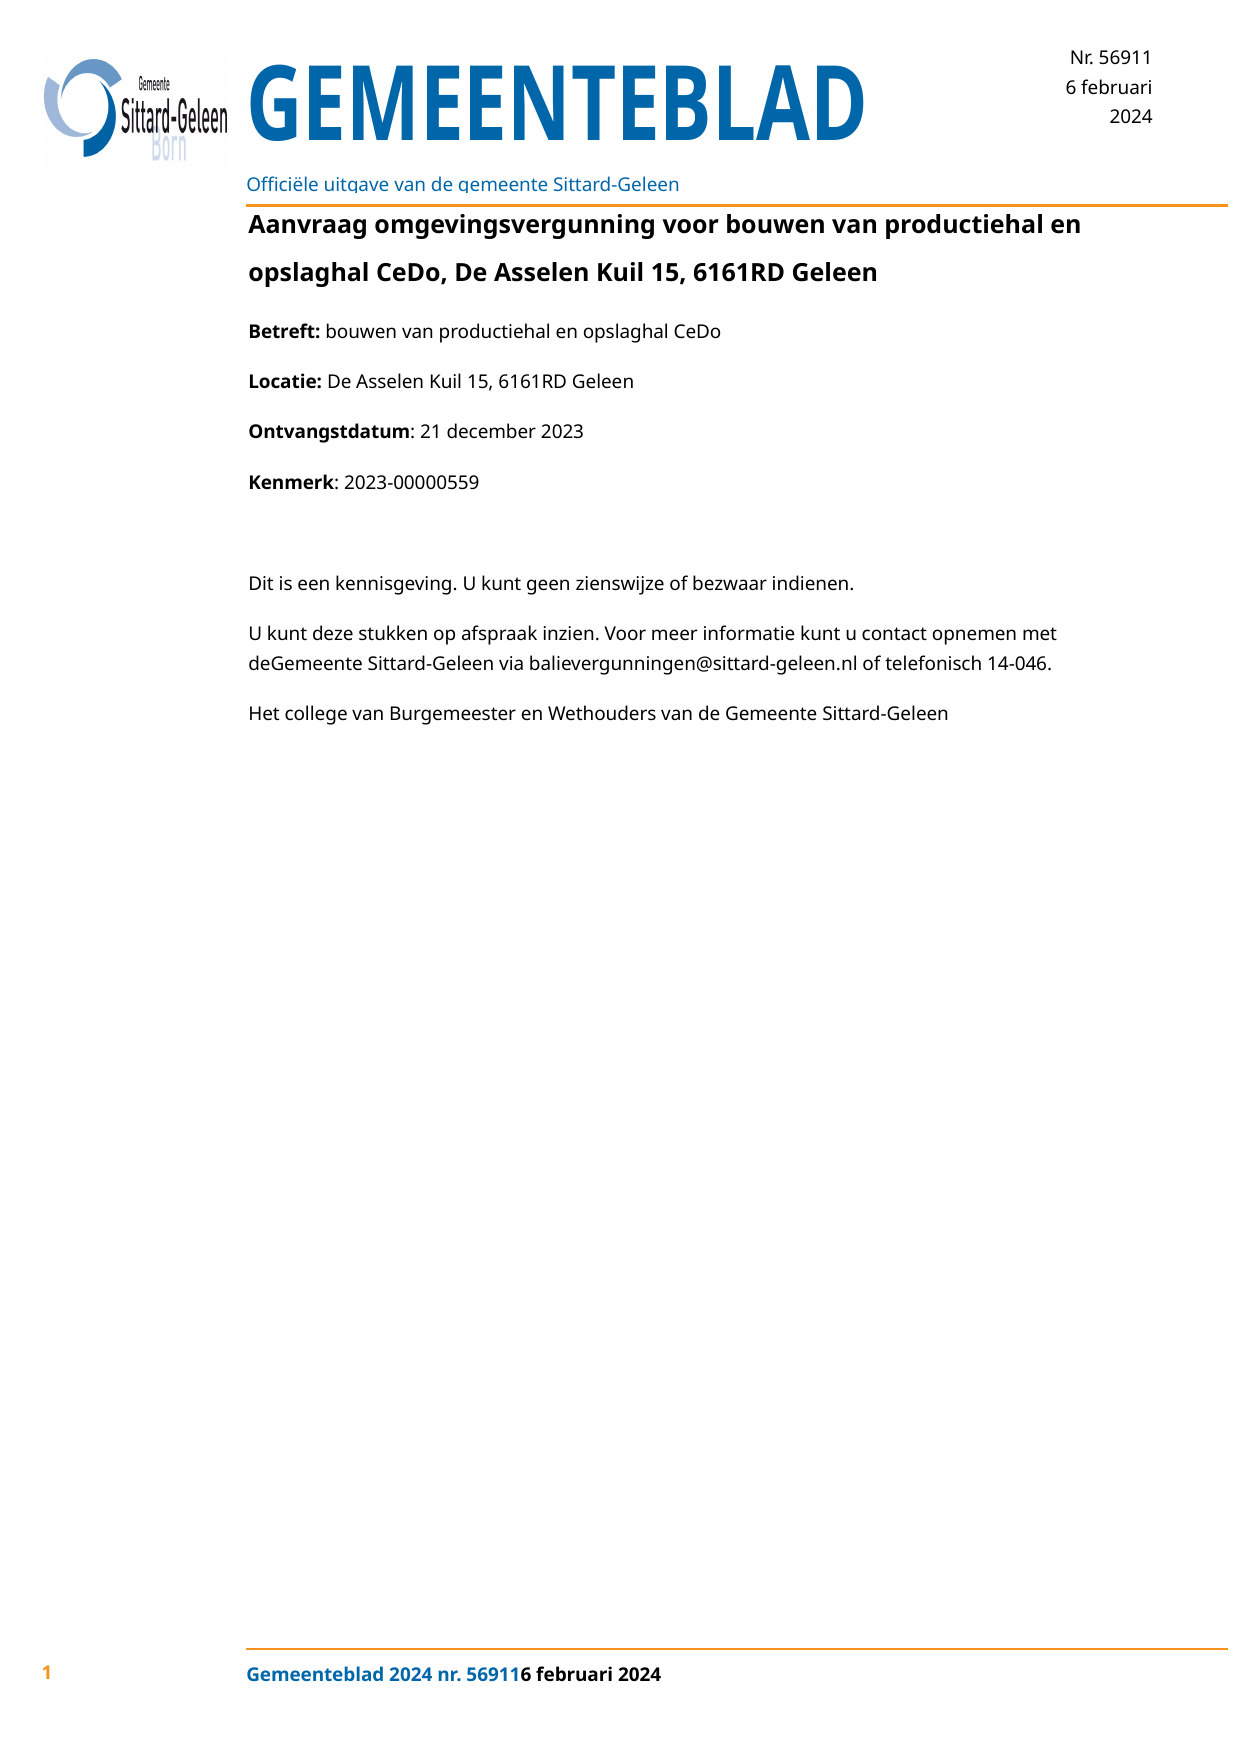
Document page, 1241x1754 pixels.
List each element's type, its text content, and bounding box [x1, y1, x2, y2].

text Aanvraag omgevingsvergunning voor bouwen van productiehal en opslaghal CeDo, De Asselen Kuil 15, 6161RD Geleen [248, 207, 1152, 288]
text Locatie: De Asselen Kuil 15, 6161RD Geleen [248, 368, 1152, 394]
text Ontvangstdatum: 21 december 2023 [248, 419, 1152, 444]
text Kenmerk: 2023-00000559 [248, 469, 1152, 495]
text Het college van Burgemeester en Wethouders van de Gemeente Sittard-Geleen [248, 700, 1152, 726]
picture [41, 47, 231, 172]
text Dit is een kennisgeving. U kunt geen zienswijze of bezwaar indienen. [248, 570, 1152, 596]
text U kunt deze stukken op afspraak inzien. Voor meer informatie kunt u contact opnemen met deGemeente Sittard-Geleen via balievergunningen@sittard-geleen.nl of telefonisch 14-046. [248, 620, 1152, 676]
text Betreft: bouwen van productiehal en opslaghal CeDo [248, 318, 1152, 344]
